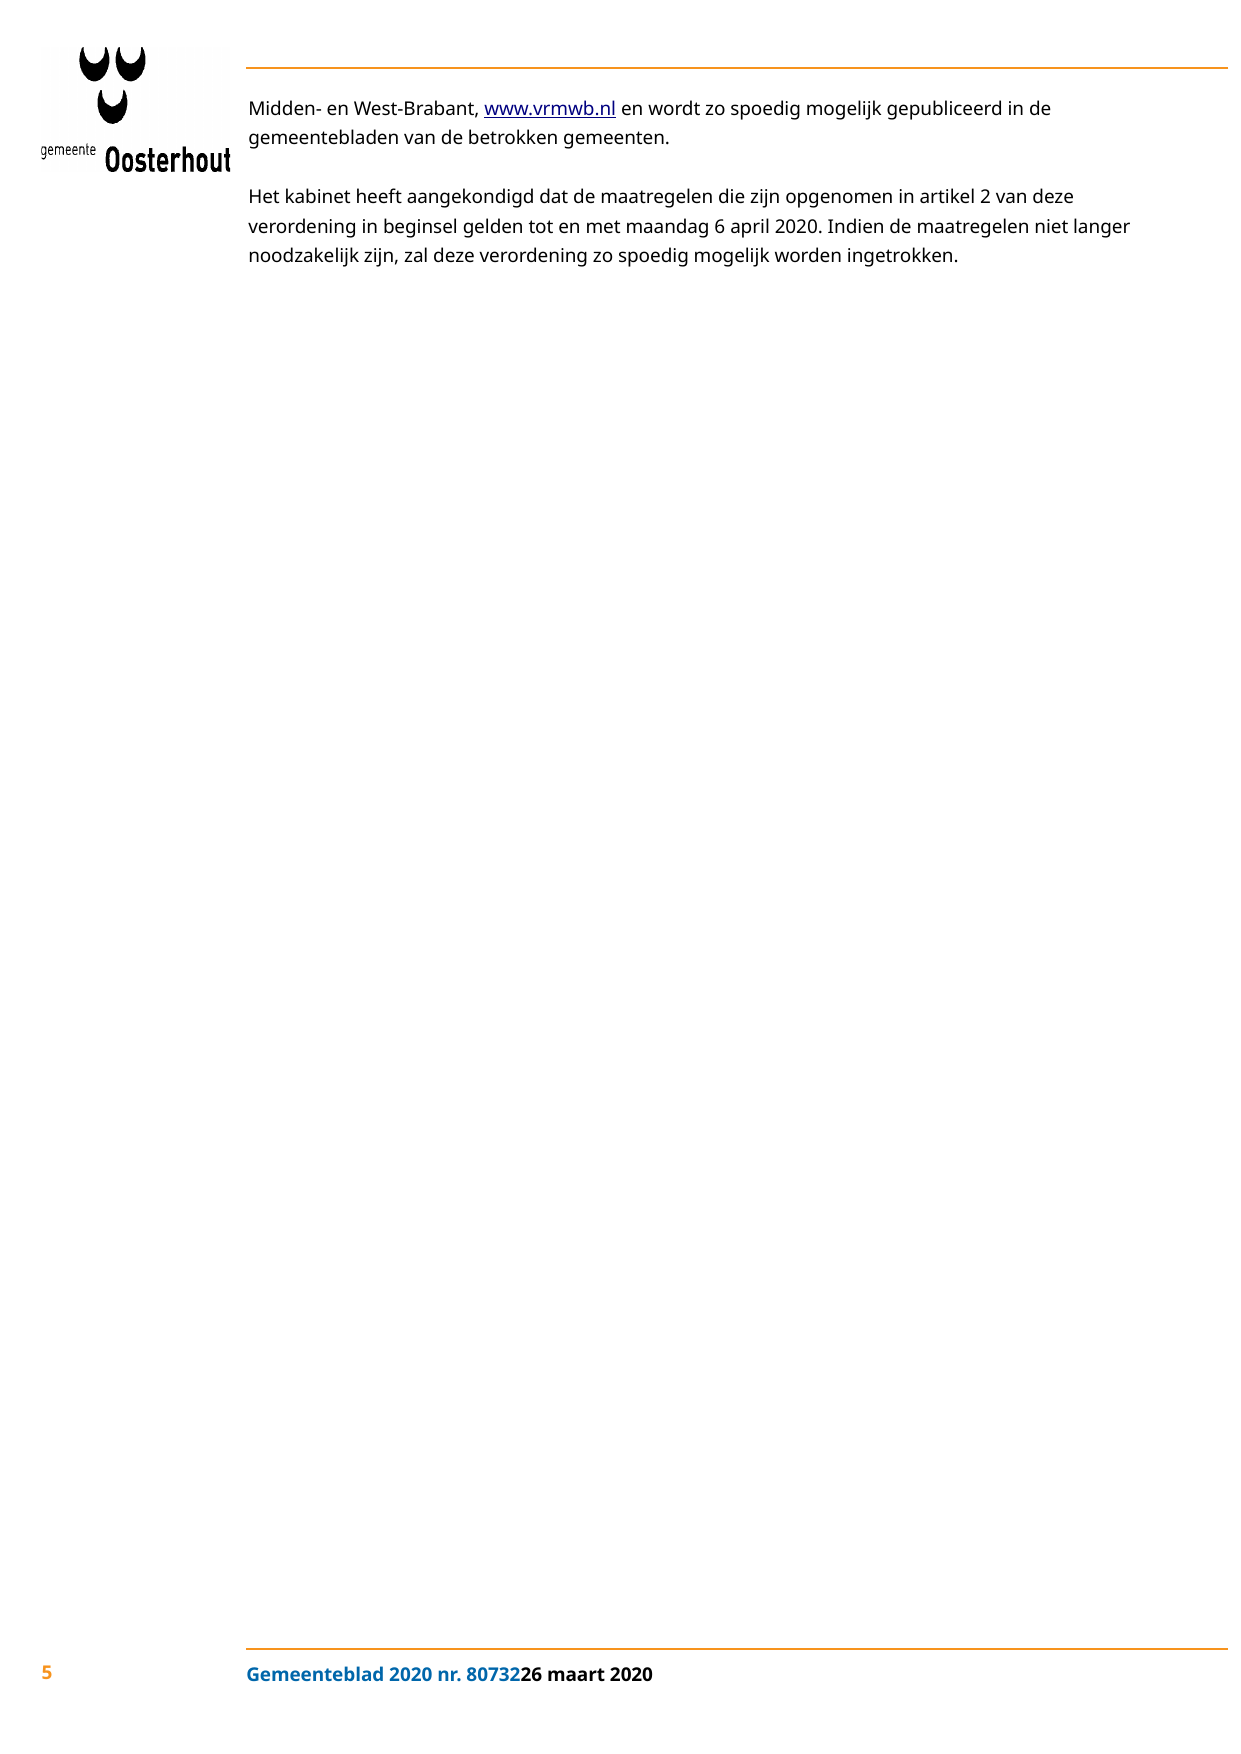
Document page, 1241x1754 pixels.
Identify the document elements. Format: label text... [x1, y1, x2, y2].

text Midden- en West-Brabant, www.vrmwb.nl en wordt zo spoedig mogelijk gepubliceerd in de gemeentebladen van de betrokken gemeenten. [248, 95, 1152, 150]
text Het kabinet heeft aangekondigd dat de maatregelen die zijn opgenomen in artikel 2 van deze verordening in beginsel gelden tot en met maandag 6 april 2020. Indien de maatregelen niet langer noodzakelijk zijn, zal deze verordening zo spoedig mogelijk worden ingetrokken. [248, 183, 1152, 268]
picture [41, 47, 231, 172]
